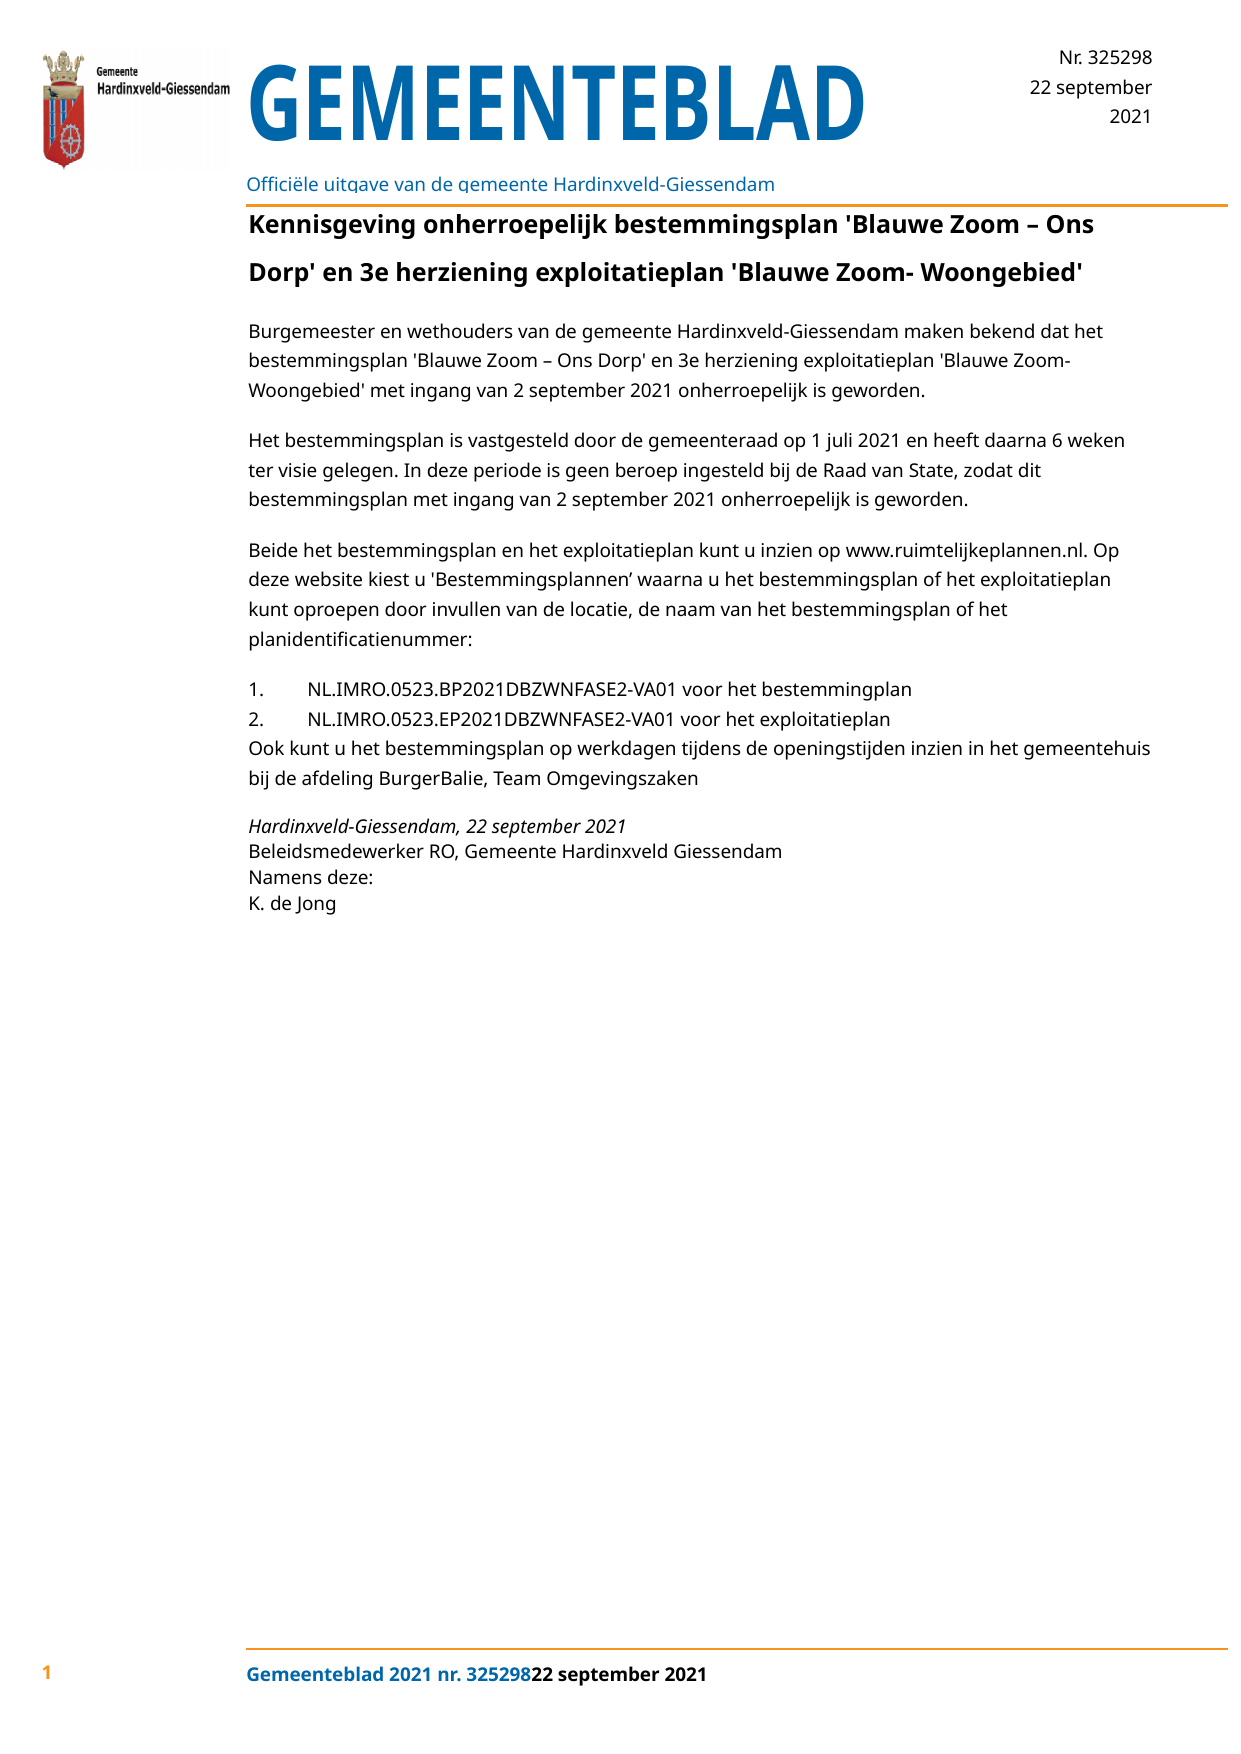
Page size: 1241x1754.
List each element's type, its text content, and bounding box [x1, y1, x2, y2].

text Beide het bestemmingsplan en het exploitatieplan kunt u inzien op www.ruimtelijkeplannen.nl. Op deze website kiest u 'Bestemmingsplannen’ waarna u het bestemmingsplan of het exploitatieplan kunt oproepen door invullen van de locatie, de naam van het bestemmingsplan of het planidentificatienummer: [248, 537, 1152, 652]
text Namens deze: [248, 864, 1152, 890]
text Het bestemmingsplan is vastgesteld door de gemeenteraad op 1 juli 2021 en heeft daarna 6 weken ter visie gelegen. In deze periode is geen beroep ingesteld bij de Raad van State, zodat dit bestemmingsplan met ingang van 2 september 2021 onherroepelijk is geworden. [248, 427, 1152, 512]
text Ook kunt u het bestemmingsplan op werkdagen tijdens de openingstijden inzien in het gemeentehuis bij de afdeling BurgerBalie, Team Omgevingszaken [248, 735, 1152, 791]
picture [41, 47, 231, 172]
text Kennisgeving onherroepelijk bestemmingsplan 'Blauwe Zoom – Ons Dorp' en 3e herziening exploitatieplan 'Blauwe Zoom- Woongebied' [248, 207, 1152, 288]
text K. de Jong [248, 890, 1152, 916]
list NL.IMRO.0523.EP2021DBZWNFASE2-VA01 voor het exploitatieplan [248, 706, 1152, 732]
text Beleidsmedewerker RO, Gemeente Hardinxveld Giessendam [248, 838, 1152, 864]
text Hardinxveld-Giessendam, 22 september 2021 [248, 813, 1152, 838]
list NL.IMRO.0523.BP2021DBZWNFASE2-VA01 voor het bestemmingplan [248, 676, 1152, 702]
text Burgemeester en wethouders van de gemeente Hardinxveld-Giessendam maken bekend dat het bestemmingsplan 'Blauwe Zoom – Ons Dorp' en 3e herziening exploitatieplan 'Blauwe Zoom- Woongebied' met ingang van 2 september 2021 onherroepelijk is geworden. [248, 318, 1152, 403]
